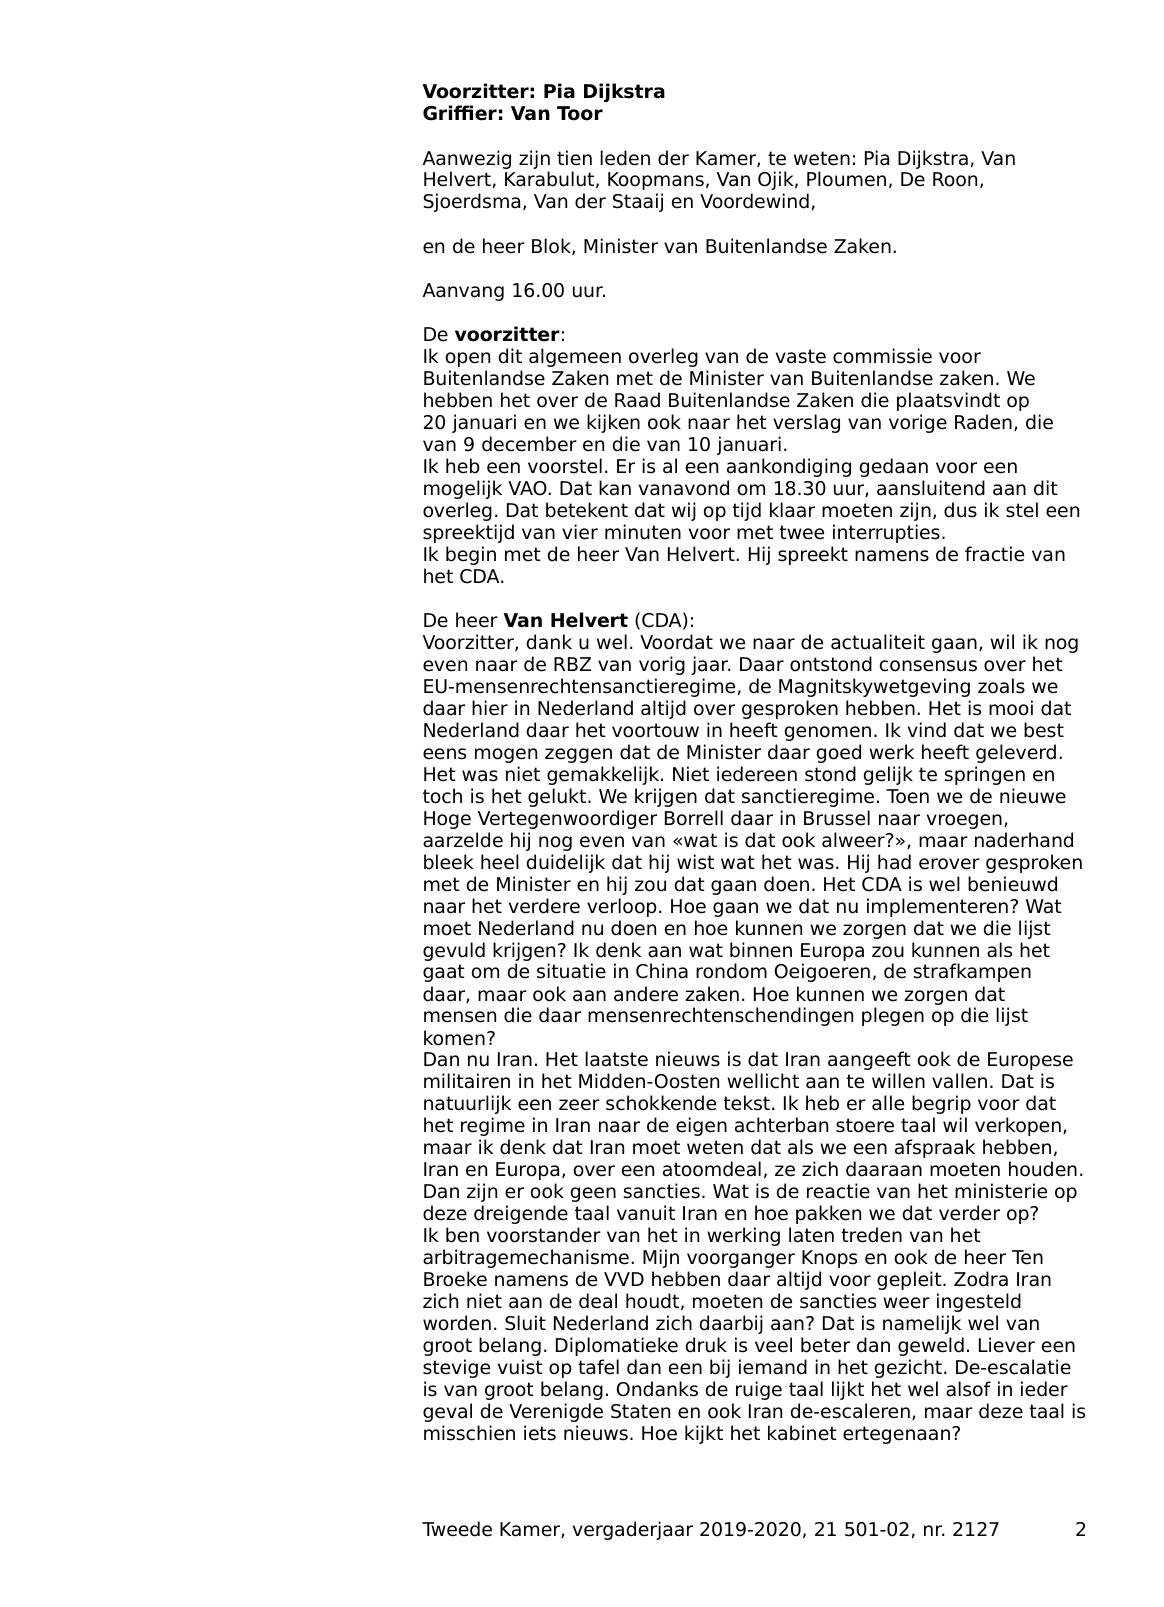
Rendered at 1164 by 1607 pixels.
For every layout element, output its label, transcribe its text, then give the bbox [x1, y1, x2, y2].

text Aanvang 16.00 uur. [422, 280, 1087, 302]
text Ik heb een voorstel. Er is al een aankondiging gedaan voor een mogelijk VAO. Dat kan vanavond om 18.30 uur, aansluitend aan dit overleg. Dat betekent dat wij op tijd klaar moeten zijn, dus ik stel een spreektijd van vier minuten voor met twee interrupties. [422, 456, 1087, 544]
text Voorzitter: Pia Dijkstra [422, 81, 1087, 103]
text Griffier: Van Toor [422, 103, 1087, 125]
text De heer Van Helvert (CDA): [422, 610, 1087, 632]
text Ik open dit algemeen overleg van de vaste commissie voor Buitenlandse Zaken met de Minister van Buitenlandse zaken. We hebben het over de Raad Buitenlandse Zaken die plaatsvindt op 20 januari en we kijken ook naar het verslag van vorige Raden, die van 9 december en die van 10 januari. [422, 346, 1087, 456]
text en de heer Blok, Minister van Buitenlandse Zaken. [422, 236, 1087, 257]
text Ik begin met de heer Van Helvert. Hij spreekt namens de fractie van het CDA. [422, 544, 1087, 588]
text Dan nu Iran. Het laatste nieuws is dat Iran aangeeft ook de Europese militairen in het Midden-Oosten wellicht aan te willen vallen. Dat is natuurlijk een zeer schokkende tekst. Ik heb er alle begrip voor dat het regime in Iran naar de eigen achterban stoere taal wil verkopen, maar ik denk dat Iran moet weten dat als we een afspraak hebben, Iran en Europa, over een atoomdeal, ze zich daaraan moeten houden. Dan zijn er ook geen sancties. Wat is de reactie van het ministerie op deze dreigende taal vanuit Iran en hoe pakken we dat verder op? [422, 1049, 1087, 1225]
text De voorzitter: [422, 324, 1087, 346]
text Aanwezig zijn tien leden der Kamer, te weten: Pia Dijkstra, Van Helvert, Karabulut, Koopmans, Van Ojik, Ploumen, De Roon, Sjoerdsma, Van der Staaij en Voordewind, [422, 147, 1087, 213]
text Ik ben voorstander van het in werking laten treden van het arbitragemechanisme. Mijn voorganger Knops en ook de heer Ten Broeke namens de VVD hebben daar altijd voor gepleit. Zodra Iran zich niet aan de deal houdt, moeten de sancties weer ingesteld worden. Sluit Nederland zich daarbij aan? Dat is namelijk wel van groot belang. Diplomatieke druk is veel beter dan geweld. Liever een stevige vuist op tafel dan een bij iemand in het gezicht. De-escalatie is van groot belang. Ondanks de ruige taal lijkt het wel alsof in ieder geval de Verenigde Staten en ook Iran de-escaleren, maar deze taal is misschien iets nieuws. Hoe kijkt het kabinet ertegenaan? [422, 1225, 1087, 1445]
text Voorzitter, dank u wel. Voordat we naar de actualiteit gaan, wil ik nog even naar de RBZ van vorig jaar. Daar ontstond consensus over het EU-mensenrechtensanctieregime, de Magnitskywetgeving zoals we daar hier in Nederland altijd over gesproken hebben. Het is mooi dat Nederland daar het voortouw in heeft genomen. Ik vind dat we best eens mogen zeggen dat de Minister daar goed werk heeft geleverd. Het was niet gemakkelijk. Niet iedereen stond gelijk te springen en toch is het gelukt. We krijgen dat sanctieregime. Toen we de nieuwe Hoge Vertegenwoordiger Borrell daar in Brussel naar vroegen, aarzelde hij nog even van «wat is dat ook alweer?», maar naderhand bleek heel duidelijk dat hij wist wat het was. Hij had erover gesproken met de Minister en hij zou dat gaan doen. Het CDA is wel benieuwd naar het verdere verloop. Hoe gaan we dat nu implementeren? Wat moet Nederland nu doen en hoe kunnen we zorgen dat we die lijst gevuld krijgen? Ik denk aan wat binnen Europa zou kunnen als het gaat om de situatie in China rondom Oeigoeren, de strafkampen daar, maar ook aan andere zaken. Hoe kunnen we zorgen dat mensen die daar mensenrechtenschendingen plegen op die lijst komen? [422, 632, 1087, 1049]
